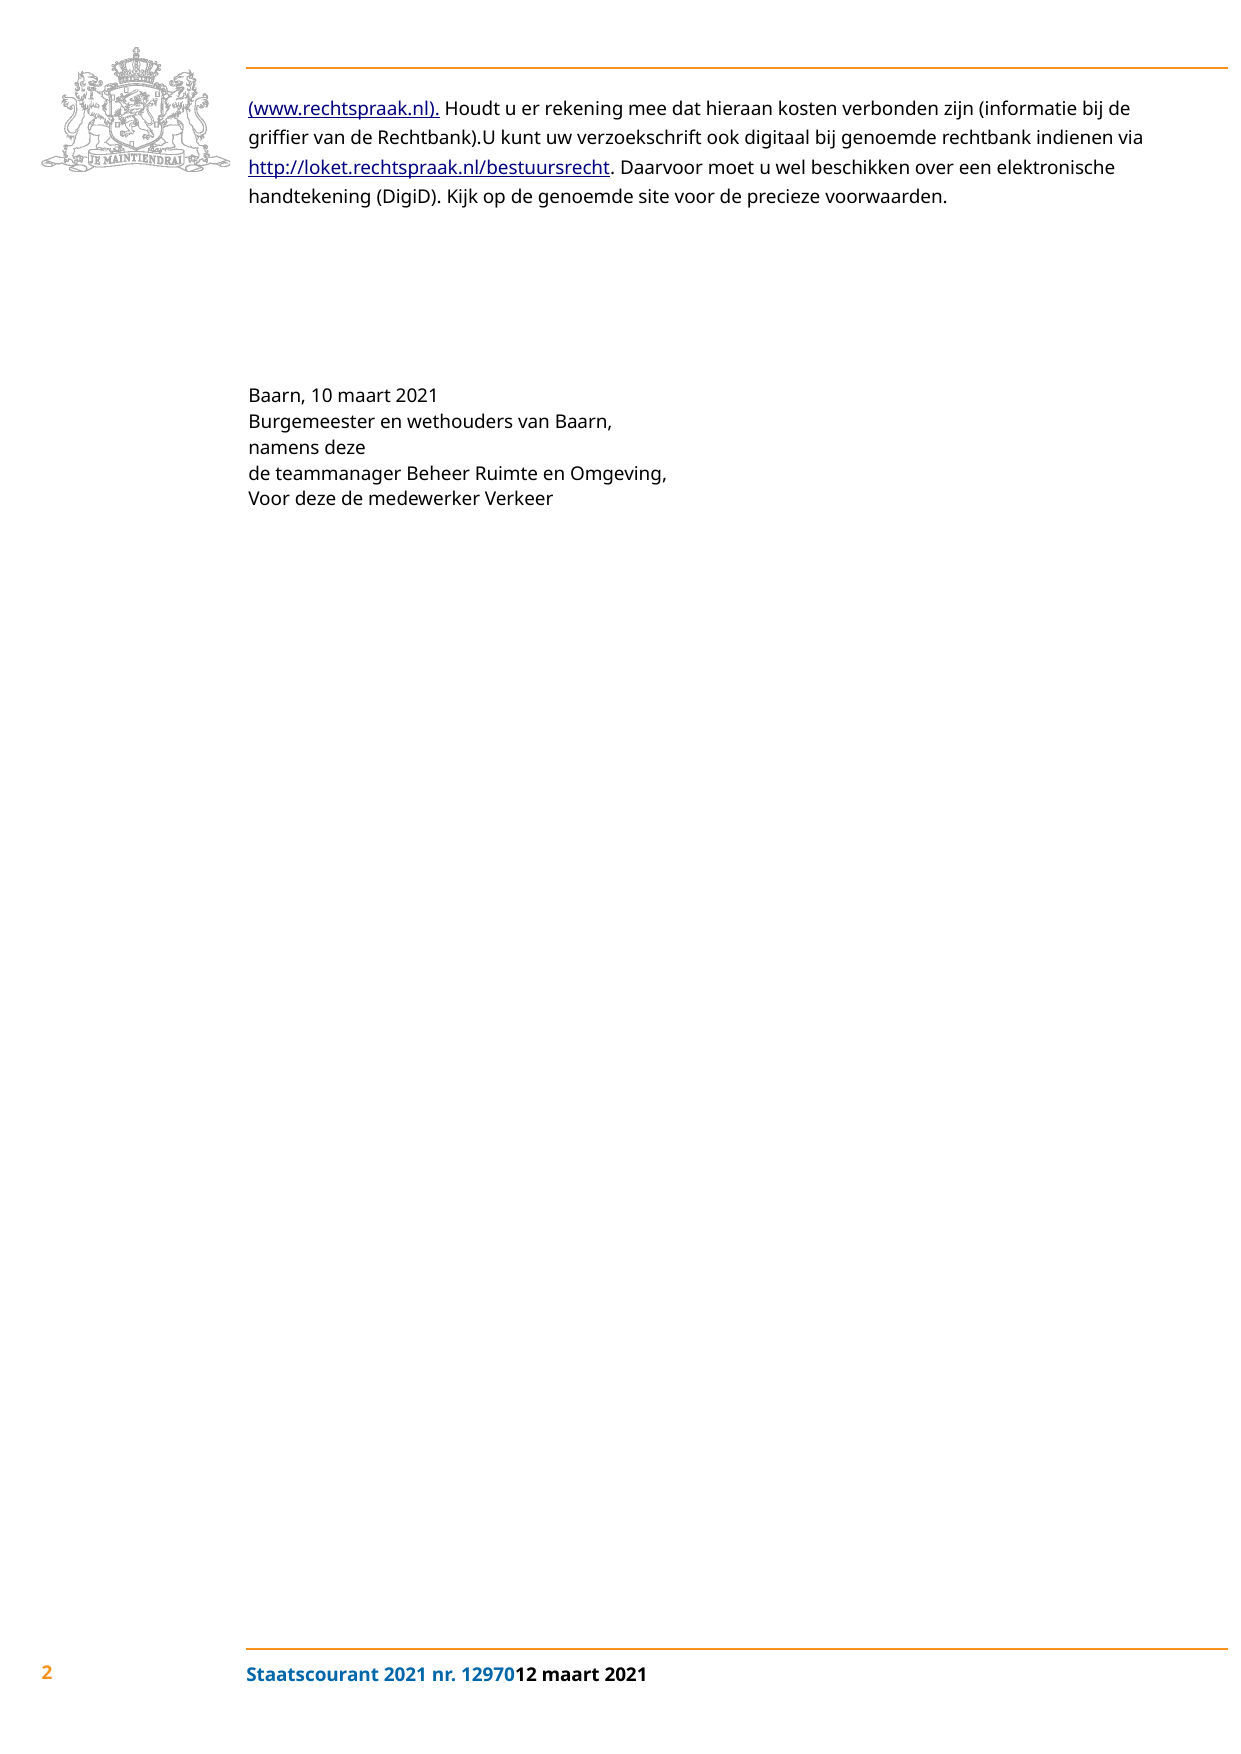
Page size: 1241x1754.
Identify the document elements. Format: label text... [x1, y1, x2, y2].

picture [41, 47, 231, 172]
text namens deze [248, 434, 1152, 460]
text (www.rechtspraak.nl). Houdt u er rekening mee dat hieraan kosten verbonden zijn (informatie bij de griffier van de Rechtbank).U kunt uw verzoekschrift ook digitaal bij genoemde rechtbank indienen via http://loket.rechtspraak.nl/bestuursrecht. Daarvoor moet u wel beschikken over een elektronische handtekening (DigiD). Kijk op de genoemde site voor de precieze voorwaarden. [248, 95, 1152, 209]
text Baarn, 10 maart 2021 [248, 383, 1152, 408]
text de teammanager Beheer Ruimte en Omgeving, [248, 460, 1152, 486]
text Voor deze de medewerker Verkeer [248, 486, 1152, 511]
text Burgemeester en wethouders van Baarn, [248, 408, 1152, 434]
